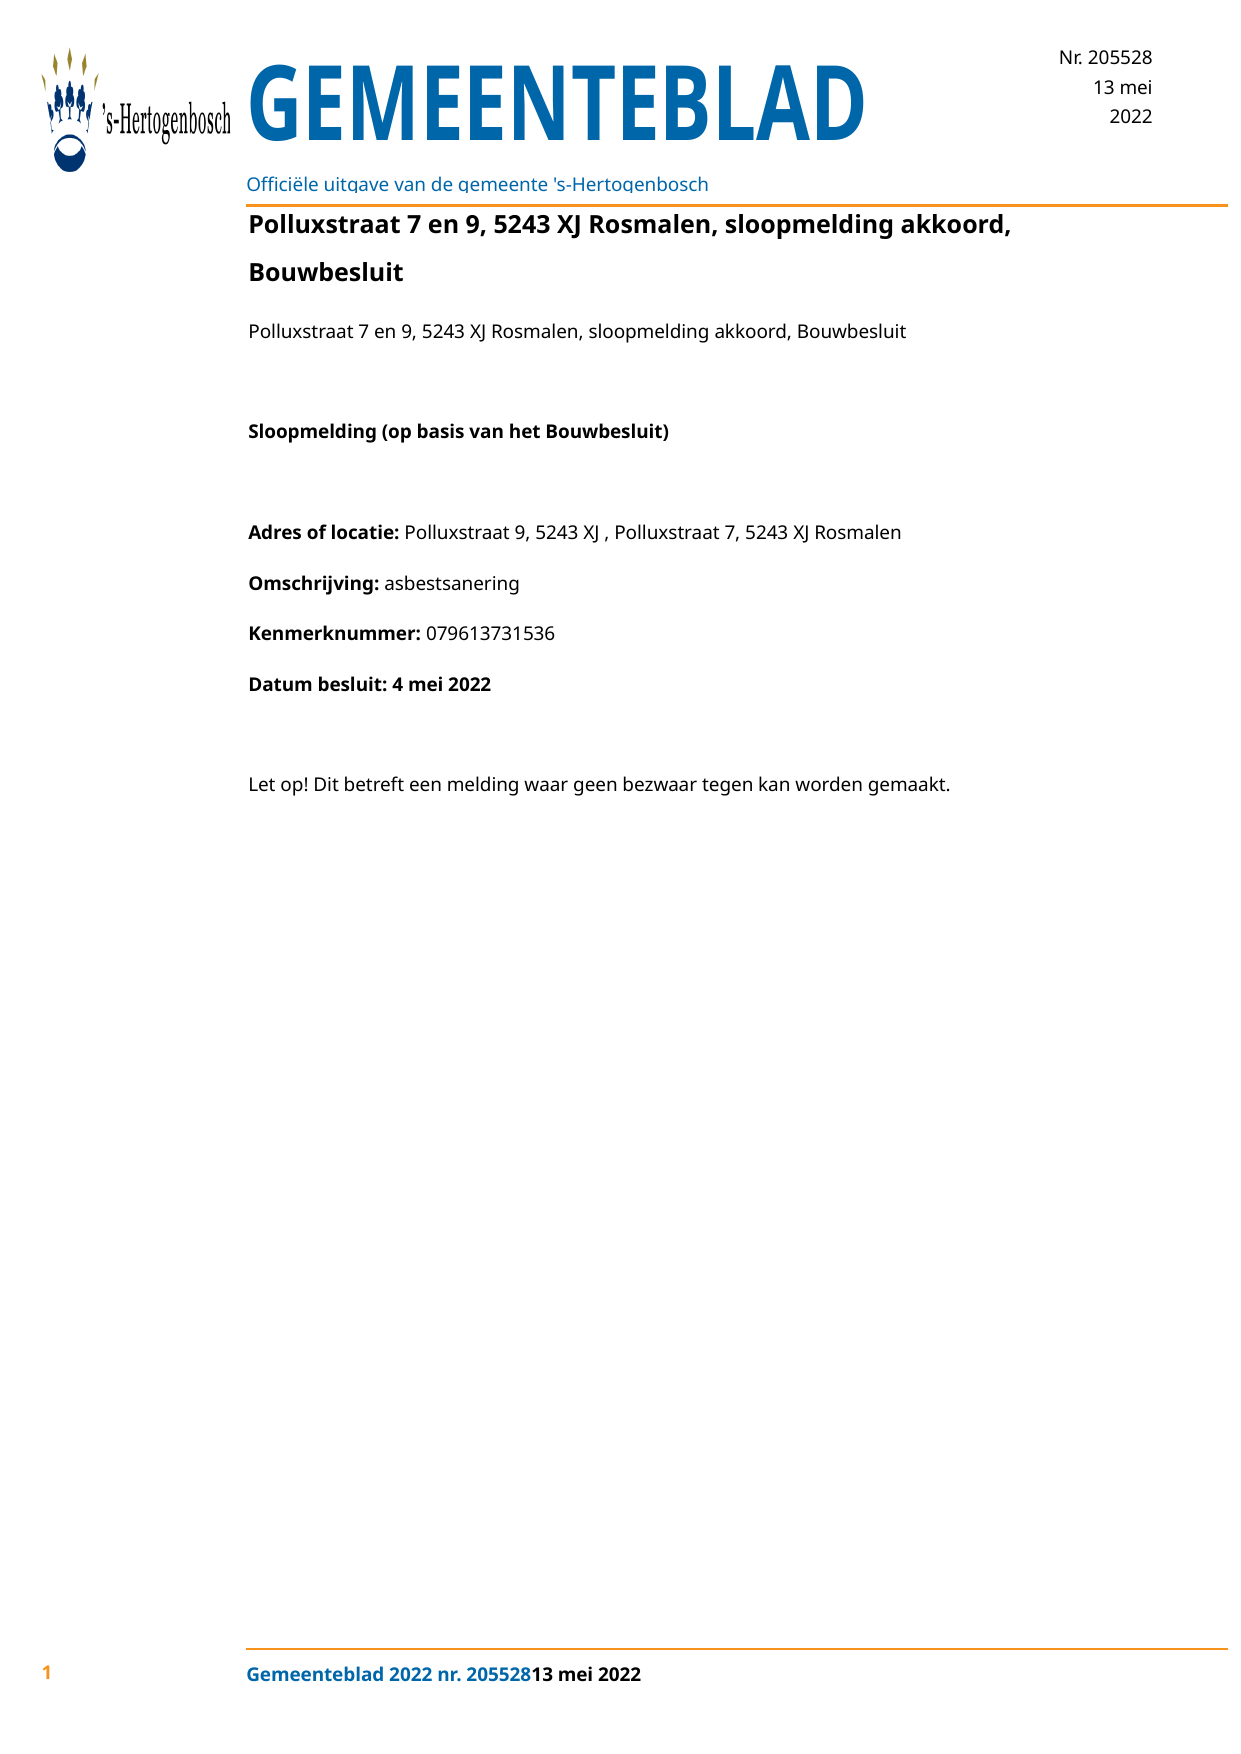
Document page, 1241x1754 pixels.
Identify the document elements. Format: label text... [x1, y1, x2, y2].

text Datum besluit: 4 mei 2022 [248, 671, 1152, 697]
text Kenmerknummer: 079613731536 [248, 620, 1152, 646]
text Polluxstraat 7 en 9, 5243 XJ Rosmalen, sloopmelding akkoord, Bouwbesluit [248, 318, 1152, 344]
text Let op! Dit betreft een melding waar geen bezwaar tegen kan worden gemaakt. [248, 772, 1152, 797]
text Polluxstraat 7 en 9, 5243 XJ Rosmalen, sloopmelding akkoord, Bouwbesluit [248, 207, 1152, 288]
text Adres of locatie: Polluxstraat 9, 5243 XJ , Polluxstraat 7, 5243 XJ Rosmalen [248, 519, 1152, 545]
text Omschrijving: asbestsanering [248, 570, 1152, 596]
text Sloopmelding (op basis van het Bouwbesluit) [248, 419, 1152, 444]
picture [41, 47, 231, 172]
